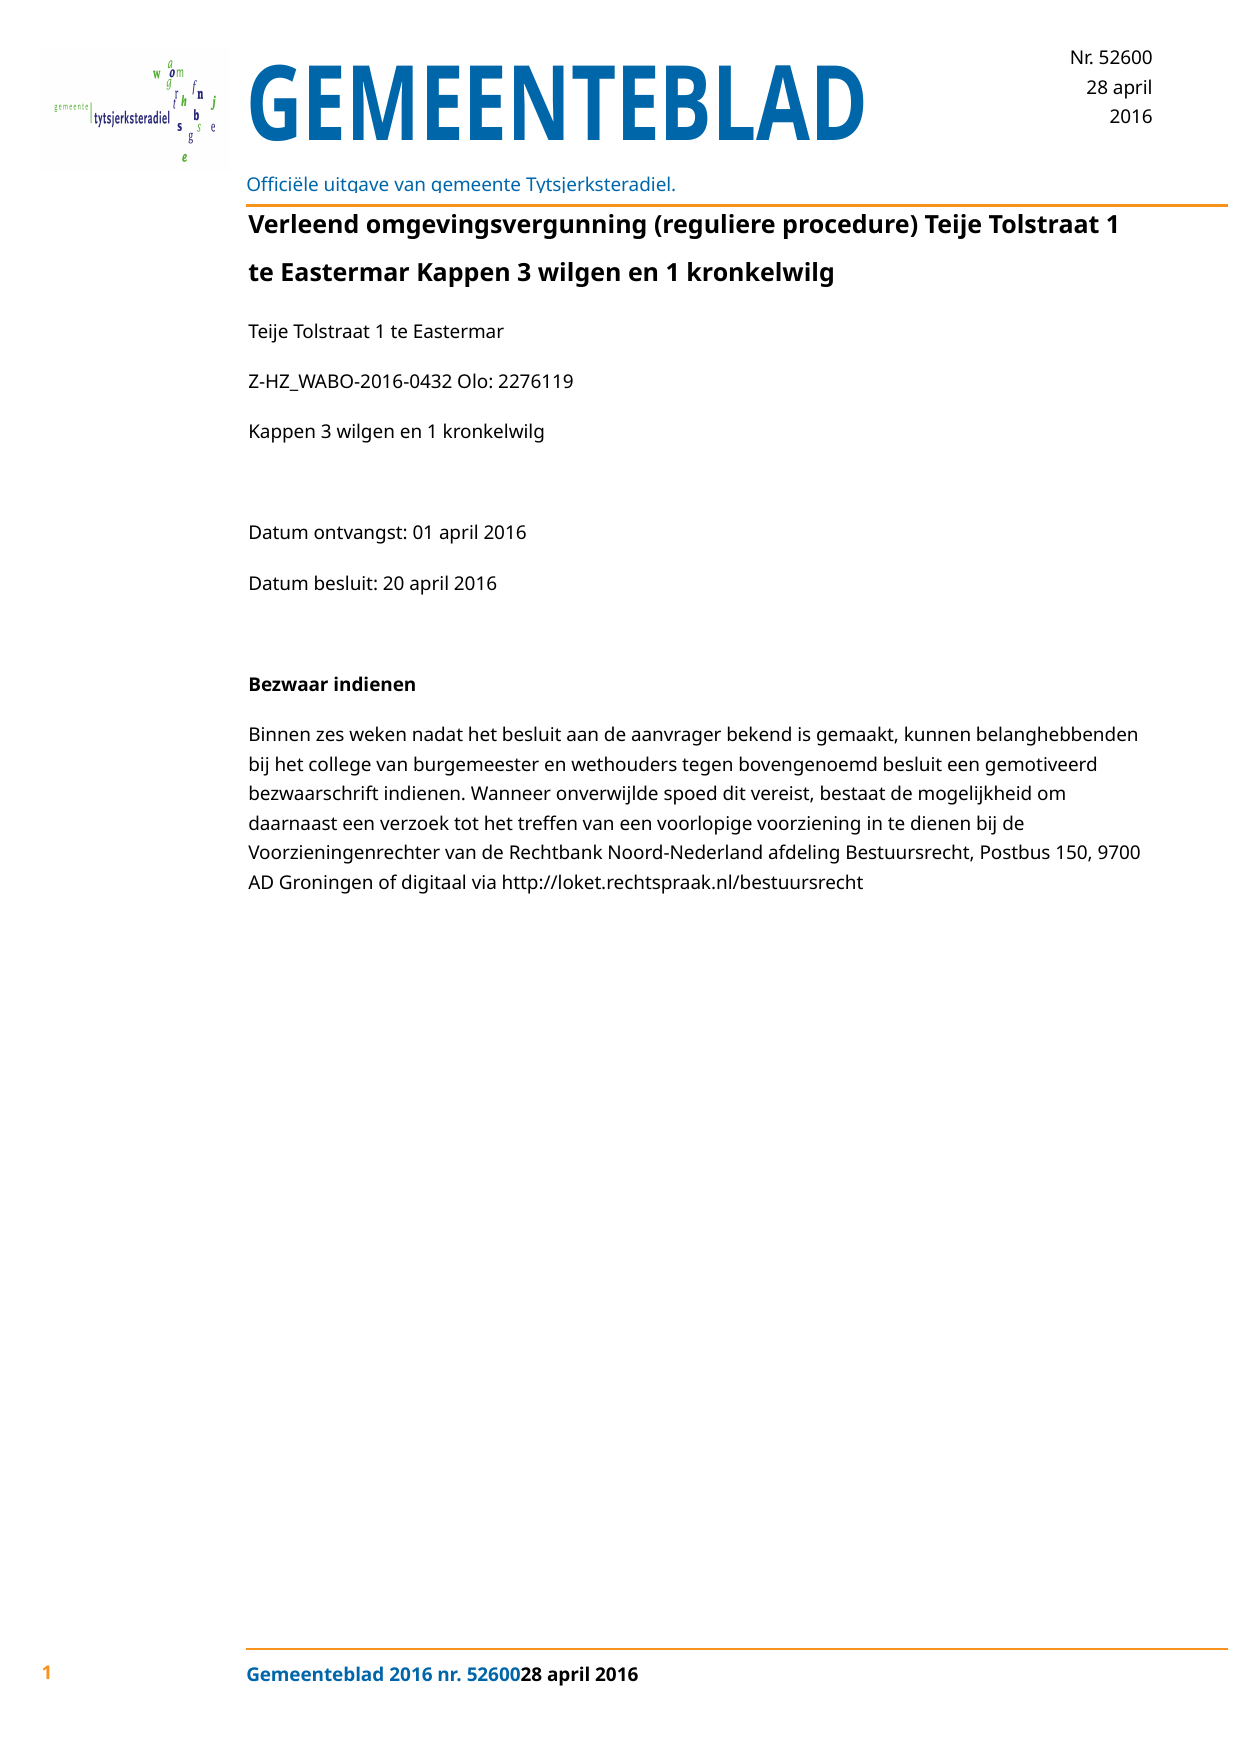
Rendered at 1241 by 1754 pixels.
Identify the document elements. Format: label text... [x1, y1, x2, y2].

text Kappen 3 wilgen en 1 kronkelwilg [248, 419, 1152, 444]
text Datum besluit: 20 april 2016 [248, 570, 1152, 596]
text Verleend omgevingsvergunning (reguliere procedure) Teije Tolstraat 1 te Eastermar Kappen 3 wilgen en 1 kronkelwilg [248, 207, 1152, 288]
text Binnen zes weken nadat het besluit aan de aanvrager bekend is gemaakt, kunnen belanghebbenden bij het college van burgemeester en wethouders tegen bovengenoemd besluit een gemotiveerd bezwaarschrift indienen. Wanneer onverwijlde spoed dit vereist, bestaat de mogelijkheid om daarnaast een verzoek tot het treffen van een voorlopige voorziening in te dienen bij de Voorzieningenrechter van de Rechtbank Noord-Nederland afdeling Bestuursrecht, Postbus 150, 9700 AD Groningen of digitaal via http://loket.rechtspraak.nl/bestuursrecht [248, 721, 1152, 895]
text Z-HZ_WABO-2016-0432 Olo: 2276119 [248, 368, 1152, 394]
text Teije Tolstraat 1 te Eastermar [248, 318, 1152, 344]
text Bezwaar indienen [248, 671, 1152, 697]
text Datum ontvangst: 01 april 2016 [248, 519, 1152, 545]
picture [41, 47, 231, 172]
